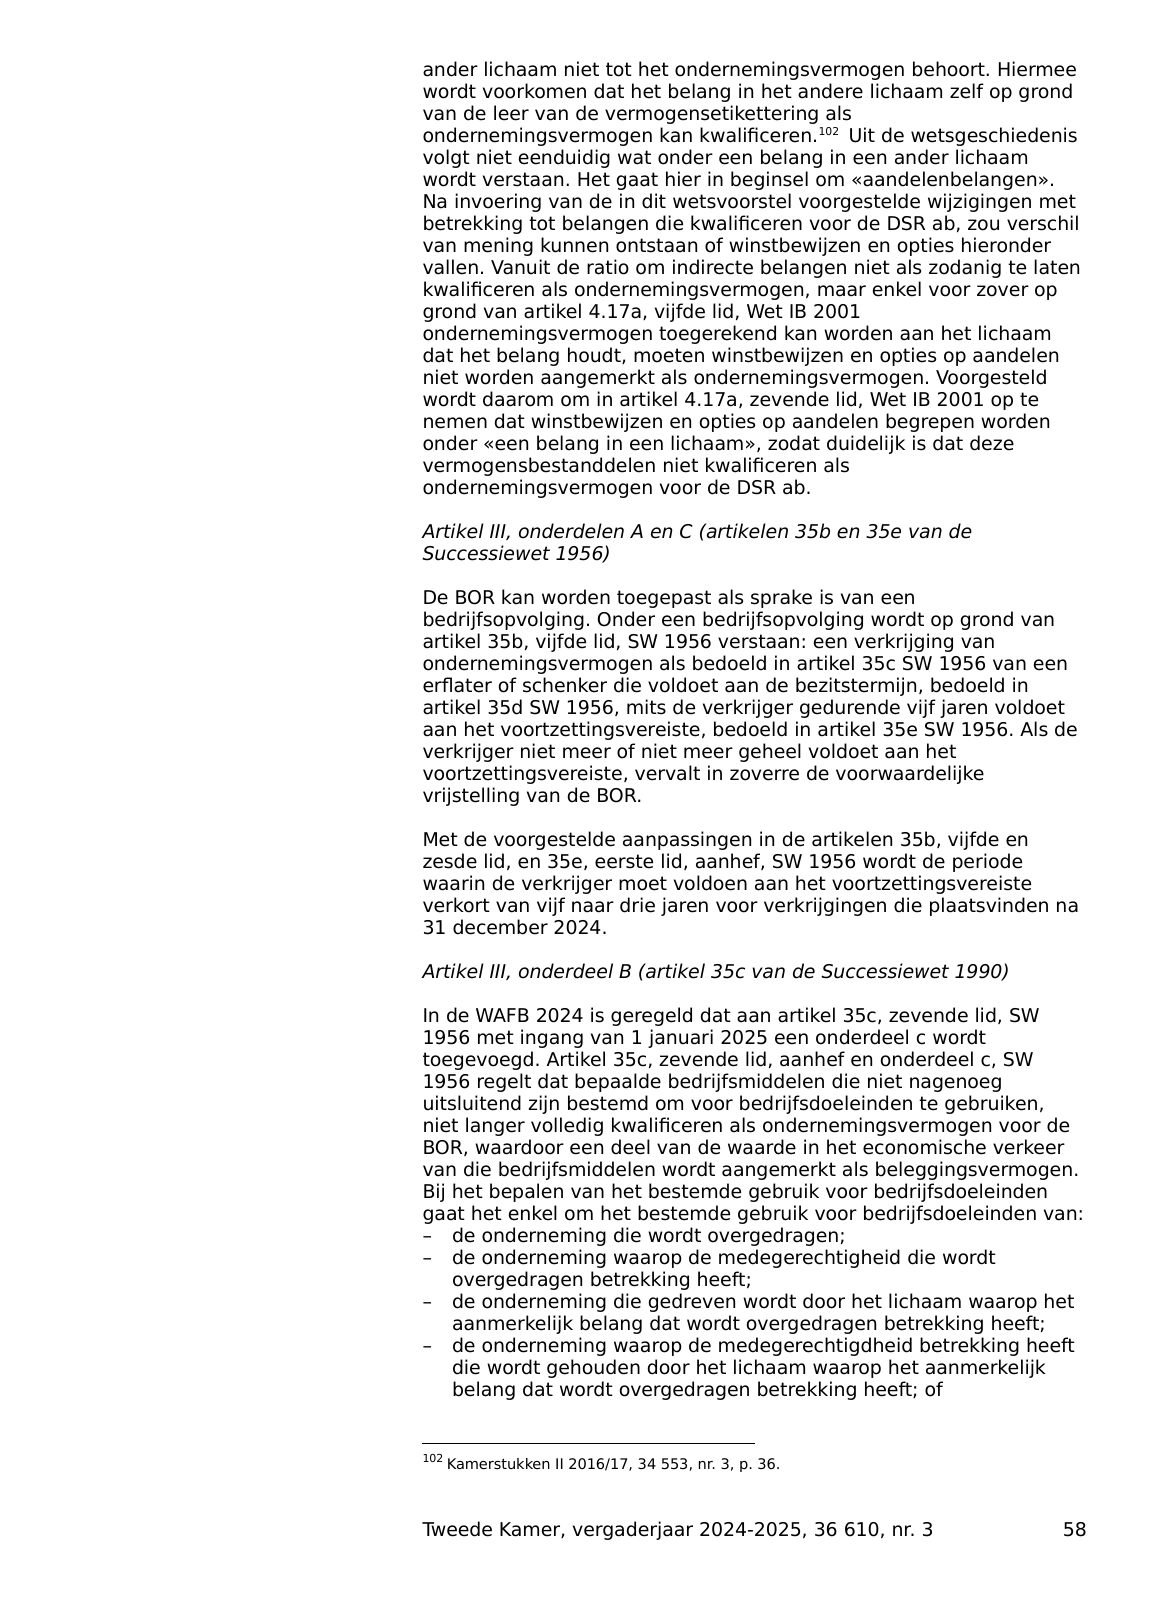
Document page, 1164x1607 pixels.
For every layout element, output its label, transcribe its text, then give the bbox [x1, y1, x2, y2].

text – de onderneming die gedreven wordt door het lichaam waarop het aanmerkelijk belang dat wordt overgedragen betrekking heeft; [422, 1291, 1087, 1335]
text – de onderneming waarop de medegerechtigdheid betrekking heeft die wordt gehouden door het lichaam waarop het aanmerkelijk belang dat wordt overgedragen betrekking heeft; of [422, 1335, 1087, 1401]
text Met de voorgestelde aanpassingen in de artikelen 35b, vijfde en zesde lid, en 35e, eerste lid, aanhef, SW 1956 wordt de periode waarin de verkrijger moet voldoen aan het voortzettingsvereiste verkort van vijf naar drie jaren voor verkrijgingen die plaatsvinden na 31 december 2024. [422, 829, 1087, 939]
text – de onderneming waarop de medegerechtigheid die wordt overgedragen betrekking heeft; [422, 1247, 1087, 1291]
text De BOR kan worden toegepast als sprake is van een bedrijfsopvolging. Onder een bedrijfsopvolging wordt op grond van artikel 35b, vijfde lid, SW 1956 verstaan: een verkrijging van ondernemingsvermogen als bedoeld in artikel 35c SW 1956 van een erflater of schenker die voldoet aan de bezitstermijn, bedoeld in artikel 35d SW 1956, mits de verkrijger gedurende vijf jaren voldoet aan het voortzettingsvereiste, bedoeld in artikel 35e SW 1956. Als de verkrijger niet meer of niet meer geheel voldoet aan het voortzettingsvereiste, vervalt in zoverre de voorwaardelijke vrijstelling van de BOR. [422, 587, 1087, 807]
text Kamerstukken II 2016/17, 34 553, nr. 3, p. 36. [422, 1452, 1087, 1474]
text – de onderneming die wordt overgedragen; [422, 1225, 1087, 1247]
text In de WAFB 2024 is geregeld dat aan artikel 35c, zevende lid, SW 1956 met ingang van 1 januari 2025 een onderdeel c wordt toegevoegd. Artikel 35c, zevende lid, aanhef en onderdeel c, SW 1956 regelt dat bepaalde bedrijfsmiddelen die niet nagenoeg uitsluitend zijn bestemd om voor bedrijfsdoeleinden te gebruiken, niet langer volledig kwalificeren als ondernemingsvermogen voor de BOR, waardoor een deel van de waarde in het economische verkeer van die bedrijfsmiddelen wordt aangemerkt als beleggingsvermogen. Bij het bepalen van het bestemde gebruik voor bedrijfsdoeleinden gaat het enkel om het bestemde gebruik voor bedrijfsdoeleinden van: [422, 1005, 1087, 1225]
subtitle Artikel III, onderdeel B (artikel 35c van de Successiewet 1990) [422, 961, 1087, 983]
text ander lichaam niet tot het ondernemingsvermogen behoort. Hiermee wordt voorkomen dat het belang in het andere lichaam zelf op grond van de leer van de vermogensetikettering als ondernemingsvermogen kan kwalificeren. Uit de wetsgeschiedenis volgt niet eenduidig wat onder een belang in een ander lichaam wordt verstaan. Het gaat hier in beginsel om «aandelenbelangen». Na invoering van de in dit wetsvoorstel voorgestelde wijzigingen met betrekking tot belangen die kwalificeren voor de DSR ab, zou verschil van mening kunnen ontstaan of winstbewijzen en opties hieronder vallen. Vanuit de ratio om indirecte belangen niet als zodanig te laten kwalificeren als ondernemingsvermogen, maar enkel voor zover op grond van artikel 4.17a, vijfde lid, Wet IB 2001 ondernemingsvermogen toegerekend kan worden aan het lichaam dat het belang houdt, moeten winstbewijzen en opties op aandelen niet worden aangemerkt als ondernemingsvermogen. Voorgesteld wordt daarom om in artikel 4.17a, zevende lid, Wet IB 2001 op te nemen dat winstbewijzen en opties op aandelen begrepen worden onder «een belang in een lichaam», zodat duidelijk is dat deze vermogensbestanddelen niet kwalificeren als ondernemingsvermogen voor de DSR ab. [422, 59, 1087, 499]
subtitle Artikel III, onderdelen A en C (artikelen 35b en 35e van de Successiewet 1956) [422, 521, 1087, 565]
